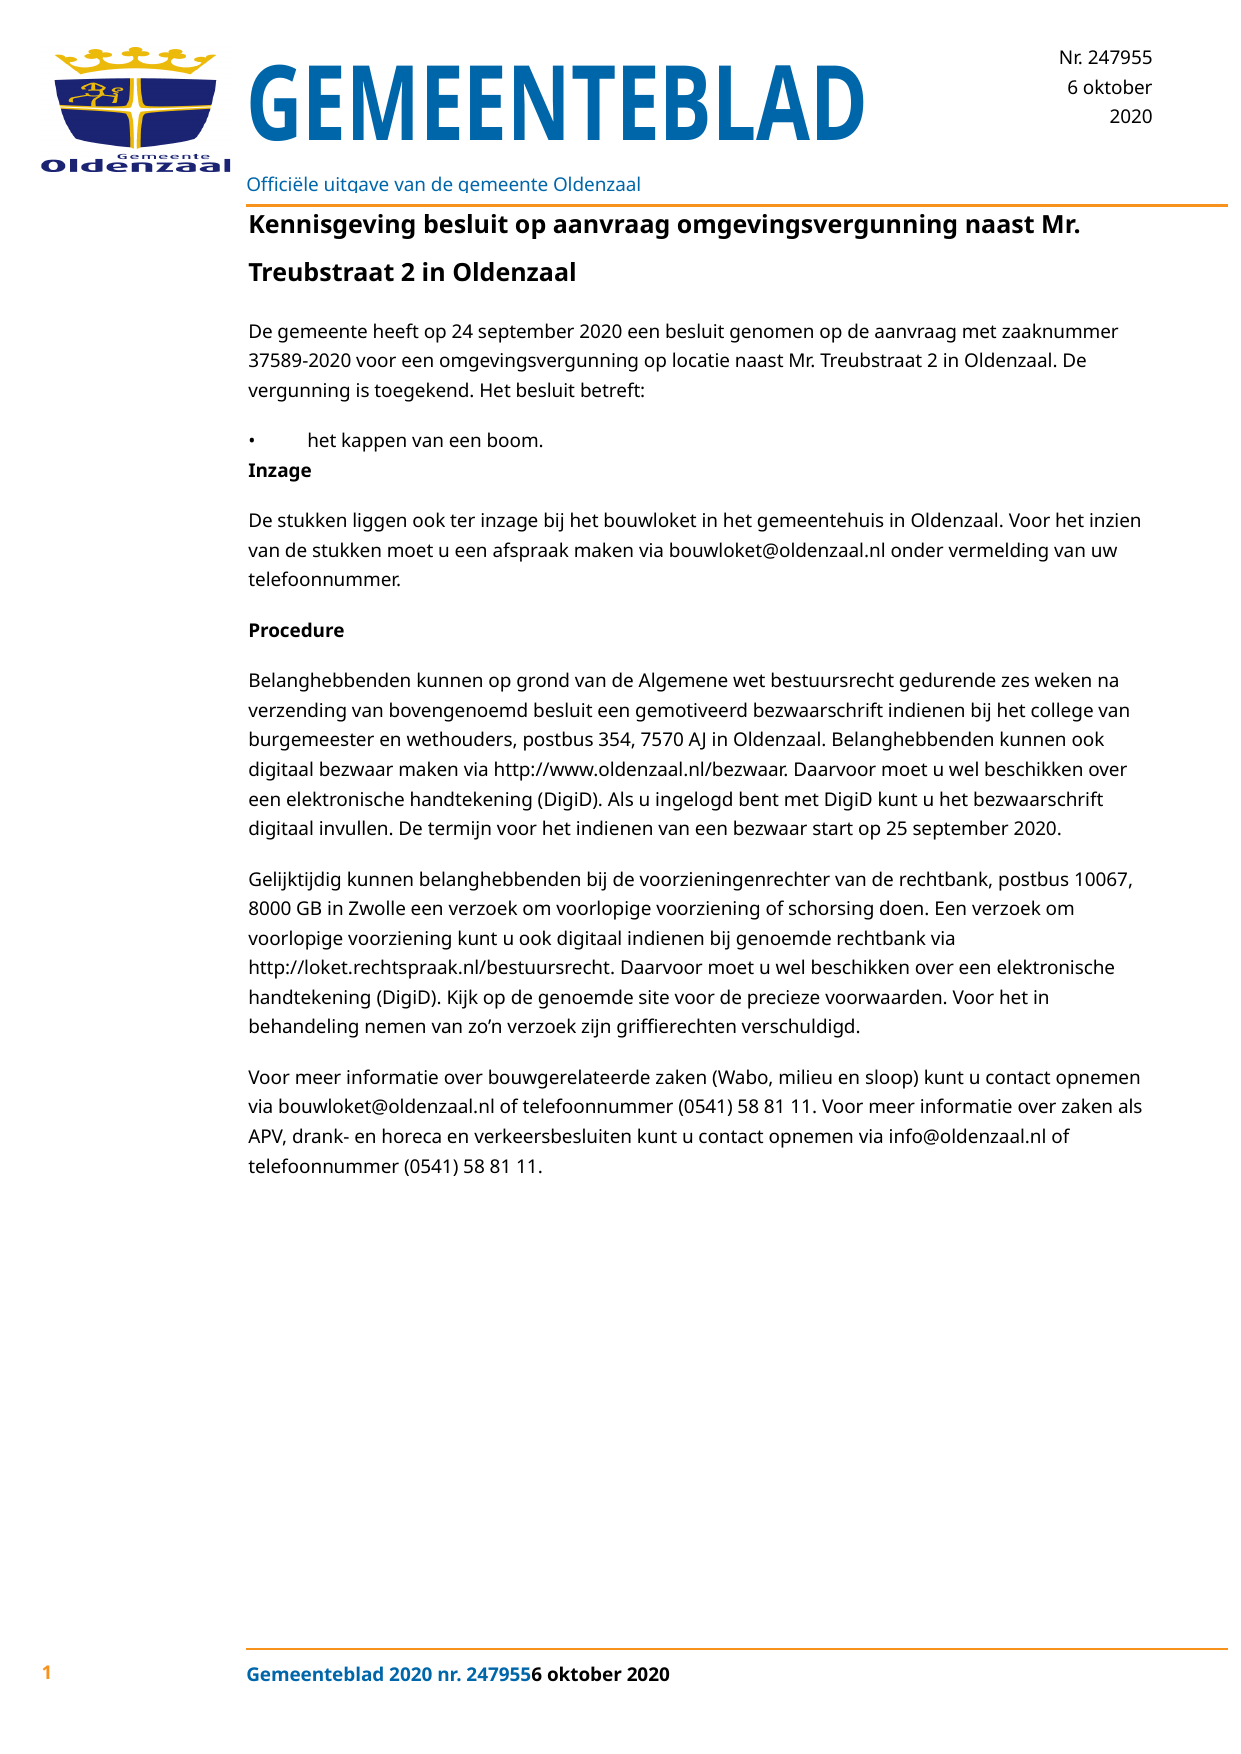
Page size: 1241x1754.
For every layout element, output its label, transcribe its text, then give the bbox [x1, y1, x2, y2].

text Gelijktijdig kunnen belanghebbenden bij de voorzieningenrechter van de rechtbank, postbus 10067, 8000 GB in Zwolle een verzoek om voorlopige voorziening of schorsing doen. Een verzoek om voorlopige voorziening kunt u ook digitaal indienen bij genoemde rechtbank via http://loket.rechtspraak.nl/bestuursrecht. Daarvoor moet u wel beschikken over een elektronische handtekening (DigiD). Kijk op de genoemde site voor de precieze voorwaarden. Voor het in behandeling nemen van zo’n verzoek zijn griffierechten verschuldigd. [248, 866, 1152, 1039]
text Voor meer informatie over bouwgerelateerde zaken (Wabo, milieu en sloop) kunt u contact opnemen via bouwloket@oldenzaal.nl of telefoonnummer (0541) 58 81 11. Voor meer informatie over zaken als APV, drank- en horeca en verkeersbesluiten kunt u contact opnemen via info@oldenzaal.nl of telefoonnummer (0541) 58 81 11. [248, 1064, 1152, 1179]
text Inzage [248, 457, 1152, 483]
text Procedure [248, 617, 1152, 643]
list het kappen van een boom. [248, 427, 1152, 453]
text De stukken liggen ook ter inzage bij het bouwloket in het gemeentehuis in Oldenzaal. Voor het inzien van de stukken moet u een afspraak maken via bouwloket@oldenzaal.nl onder vermelding van uw telefoonnummer. [248, 507, 1152, 592]
text De gemeente heeft op 24 september 2020 een besluit genomen op de aanvraag met zaaknummer 37589-2020 voor een omgevingsvergunning op locatie naast Mr. Treubstraat 2 in Oldenzaal. De vergunning is toegekend. Het besluit betreft: [248, 318, 1152, 403]
picture [41, 47, 231, 172]
text Kennisgeving besluit op aanvraag omgevingsvergunning naast Mr. Treubstraat 2 in Oldenzaal [248, 207, 1152, 288]
text Belanghebbenden kunnen op grond van de Algemene wet bestuursrecht gedurende zes weken na verzending van bovengenoemd besluit een gemotiveerd bezwaarschrift indienen bij het college van burgemeester en wethouders, postbus 354, 7570 AJ in Oldenzaal. Belanghebbenden kunnen ook digitaal bezwaar maken via http://www.oldenzaal.nl/bezwaar. Daarvoor moet u wel beschikken over een elektronische handtekening (DigiD). Als u ingelogd bent met DigiD kunt u het bezwaarschrift digitaal invullen. De termijn voor het indienen van een bezwaar start op 25 september 2020. [248, 667, 1152, 841]
